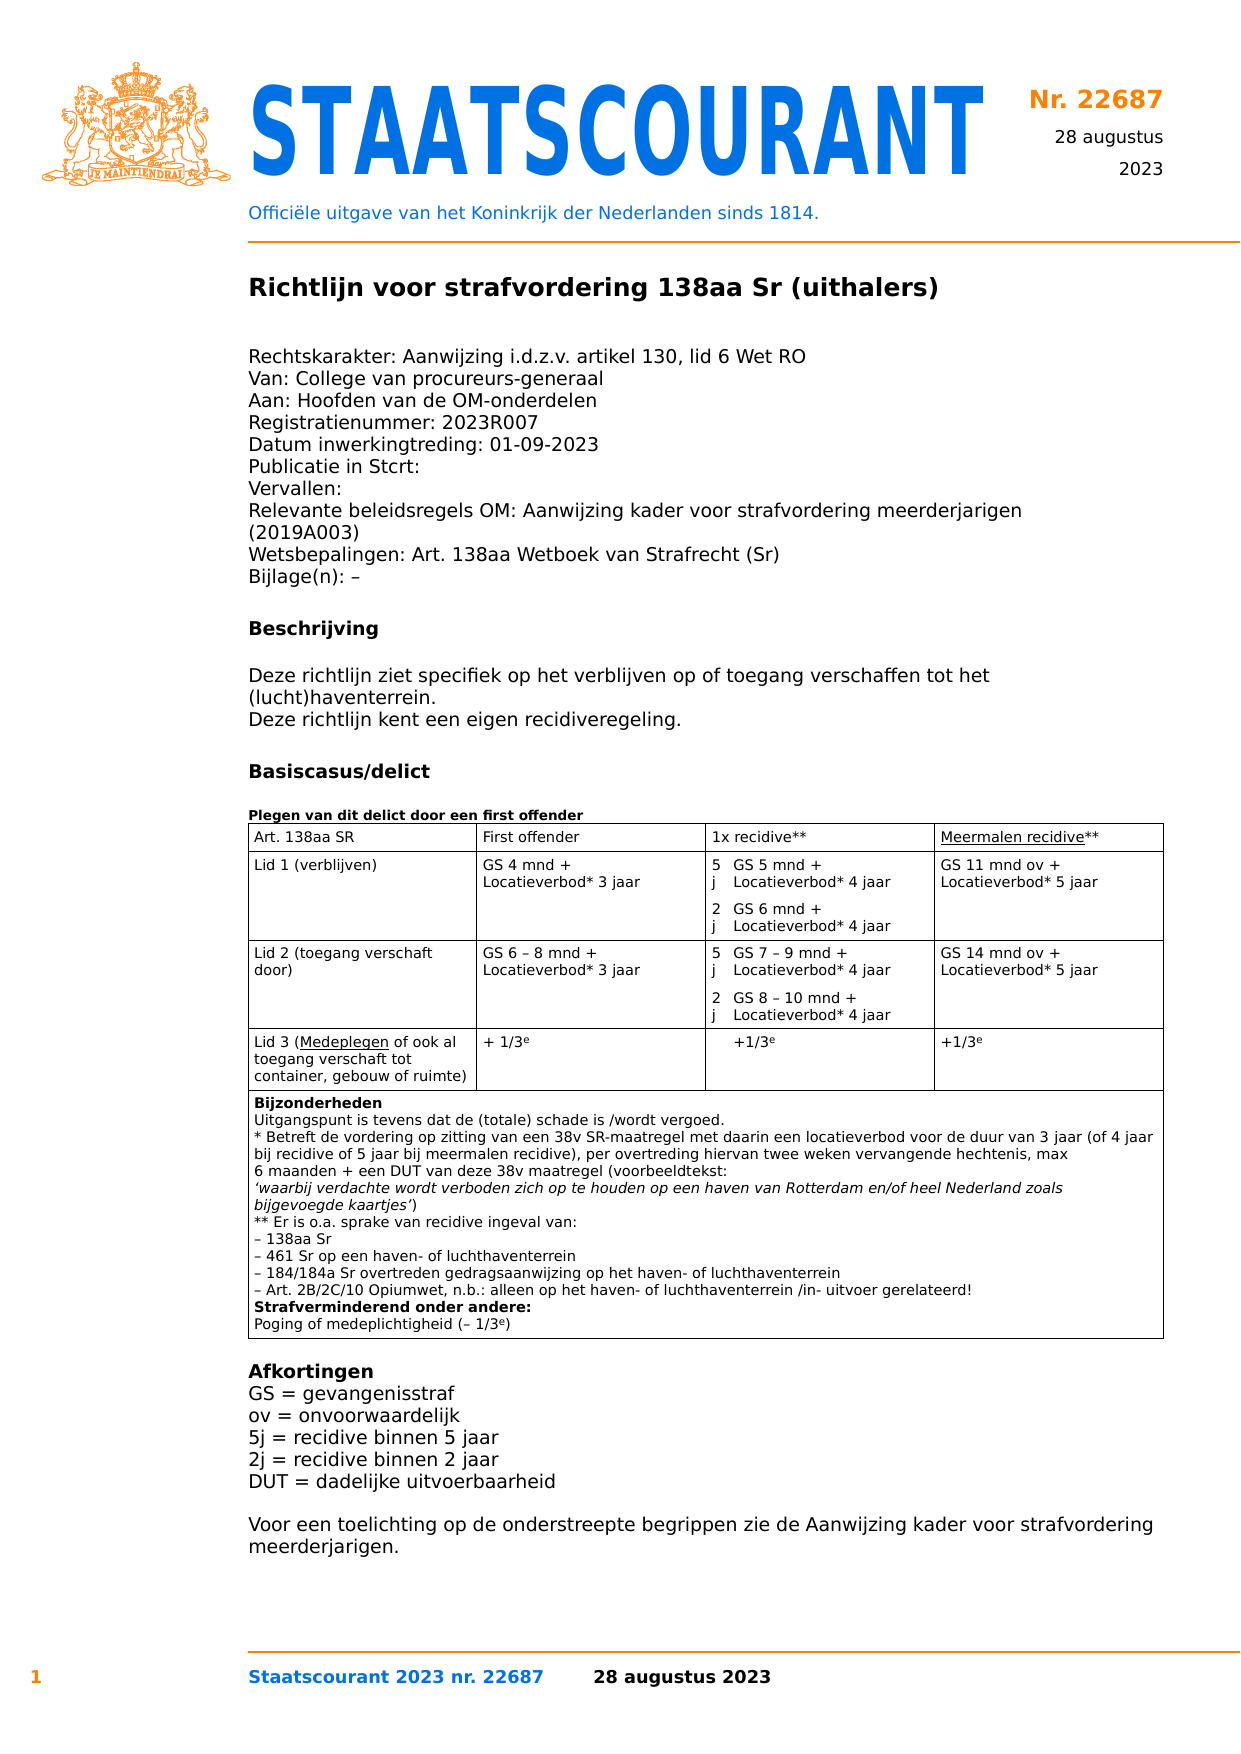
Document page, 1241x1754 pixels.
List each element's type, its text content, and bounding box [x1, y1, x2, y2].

subtitle Richtlijn voor strafvordering 138aa Sr (uithalers) [248, 273, 1163, 302]
table_cell [935, 984, 1163, 1028]
table_cell Art. 138aa SR [249, 824, 476, 851]
table_cell Lid 1 (verblijven) [249, 852, 476, 939]
table_cell + 1/3e [477, 1029, 705, 1089]
table_cell 2j [706, 895, 727, 939]
table_cell Meermalen recidive** [935, 824, 1163, 851]
text ov = onvoorwaardelijk [248, 1404, 1163, 1427]
text DUT = dadelijke uitvoerbaarheid [248, 1471, 1163, 1492]
text 2j = recidive binnen 2 jaar [248, 1448, 1163, 1471]
text Datum inwerkingtreding: 01-09-2023 [248, 434, 1163, 456]
table_cell 1x recidive** [706, 824, 934, 851]
subtitle Basiscasus/delict [248, 761, 1163, 783]
table_cell [935, 895, 1163, 939]
table_cell Lid 2 (toegang verschaft door) [249, 941, 476, 1028]
text Registratienummer: 2023R007 [248, 412, 1163, 434]
table_cell 2023 [998, 153, 1240, 203]
text Van: College van procureurs-generaal [248, 368, 1163, 390]
table_cell First offender [477, 824, 705, 851]
table_cell +1/3e [727, 1029, 934, 1089]
table_header STAATSCOURANT [248, 62, 998, 203]
text Voor een toelichting op de onderstreepte begrippen zie de Aanwijzing kader voor strafvordering meerderjarigen. [248, 1514, 1163, 1558]
text Publicatie in Stcrt: [248, 456, 1163, 478]
table_cell GS 14 mnd ov + Locatieverbod* 5 jaar [935, 941, 1163, 984]
subtitle Beschrijving [248, 618, 1163, 640]
table_cell [706, 1029, 727, 1089]
text Wetsbepalingen: Art. 138aa Wetboek van Strafrecht (Sr) [248, 544, 1163, 566]
table_header [25, 62, 248, 241]
table_header Nr. 22687 [998, 62, 1240, 121]
text Deze richtlijn kent een eigen recidiveregeling. [248, 709, 1163, 731]
picture [41, 62, 231, 186]
table_cell GS 5 mnd + Locatieverbod* 4 jaar [727, 852, 934, 895]
table_cell +1/3e [935, 1029, 1163, 1089]
table_cell 5j [706, 852, 727, 895]
table_cell GS 6 mnd + Locatieverbod* 4 jaar [727, 895, 934, 939]
text GS = gevangenisstraf [248, 1383, 1163, 1404]
table_cell 28 augustus [998, 121, 1240, 153]
text Relevante beleidsregels OM: Aanwijzing kader voor strafvordering meerderjarigen [248, 500, 1163, 522]
text Aan: Hoofden van de OM-onderdelen [248, 390, 1163, 412]
text Deze richtlijn ziet specifiek op het verblijven op of toegang verschaffen tot het (lucht)haventerrein. [248, 665, 1163, 709]
text Vervallen: [248, 478, 1163, 500]
table_cell GS 4 mnd + Locatieverbod* 3 jaar [477, 852, 705, 939]
table_cell GS 8 – 10 mnd + Locatieverbod* 4 jaar [727, 984, 934, 1028]
text 5j = recidive binnen 5 jaar [248, 1427, 1163, 1448]
text Rechtskarakter: Aanwijzing i.d.z.v. artikel 130, lid 6 Wet RO [248, 346, 1163, 368]
table_cell GS 6 – 8 mnd + Locatieverbod* 3 jaar [477, 941, 705, 1028]
text Afkortingen [248, 1361, 1163, 1383]
table_cell GS 11 mnd ov + Locatieverbod* 5 jaar [935, 852, 1163, 895]
table_header Plegen van dit delict door een first offender [248, 808, 1163, 823]
table_cell 5j [706, 941, 727, 984]
table_cell Lid 3 (Medeplegen of ook al toegang verschaft tot container, gebouw of ruimte) [249, 1029, 476, 1089]
text Bijlage(n): – [248, 566, 1163, 588]
table_cell 2j [706, 984, 727, 1028]
table_cell GS 7 – 9 mnd + Locatieverbod* 4 jaar [727, 941, 934, 984]
table_cell Officiële uitgave van het Koninkrijk der Nederlanden sinds 1814. [248, 203, 1240, 241]
table_cell Bijzonderheden Uitgangspunt is tevens dat de (totale) schade is /wordt vergoed. * Betreft de vordering op zitting van een 38v SR-maatregel met daarin een locatieverbod voor de duur van 3 jaar (of 4 jaar bij recidive of 5 jaar bij meermalen recidive), per overtreding hiervan twee weken vervangende hechtenis, max 6 maanden + een DUT van deze 38v maatregel (voorbeeldtekst: ‘waarbij verdachte wordt verboden zich op te houden op een haven van Rotterdam en/of heel Nederland zoals bijgevoegde kaartjes’) ** Er is o.a. sprake van recidive ingeval van: – 138aa Sr – 461 Sr op een haven- of luchthaventerrein – 184/184a Sr overtreden gedragsaanwijzing op het haven- of luchthaventerrein – Art. 2B/2C/10 Opiumwet, n.b.: alleen op het haven- of luchthaventerrein /in- uitvoer gerelateerd! Strafverminderend onder andere: Poging of medeplichtigheid (– 1/3e) [249, 1091, 1163, 1338]
text (2019A003) [248, 522, 1163, 544]
